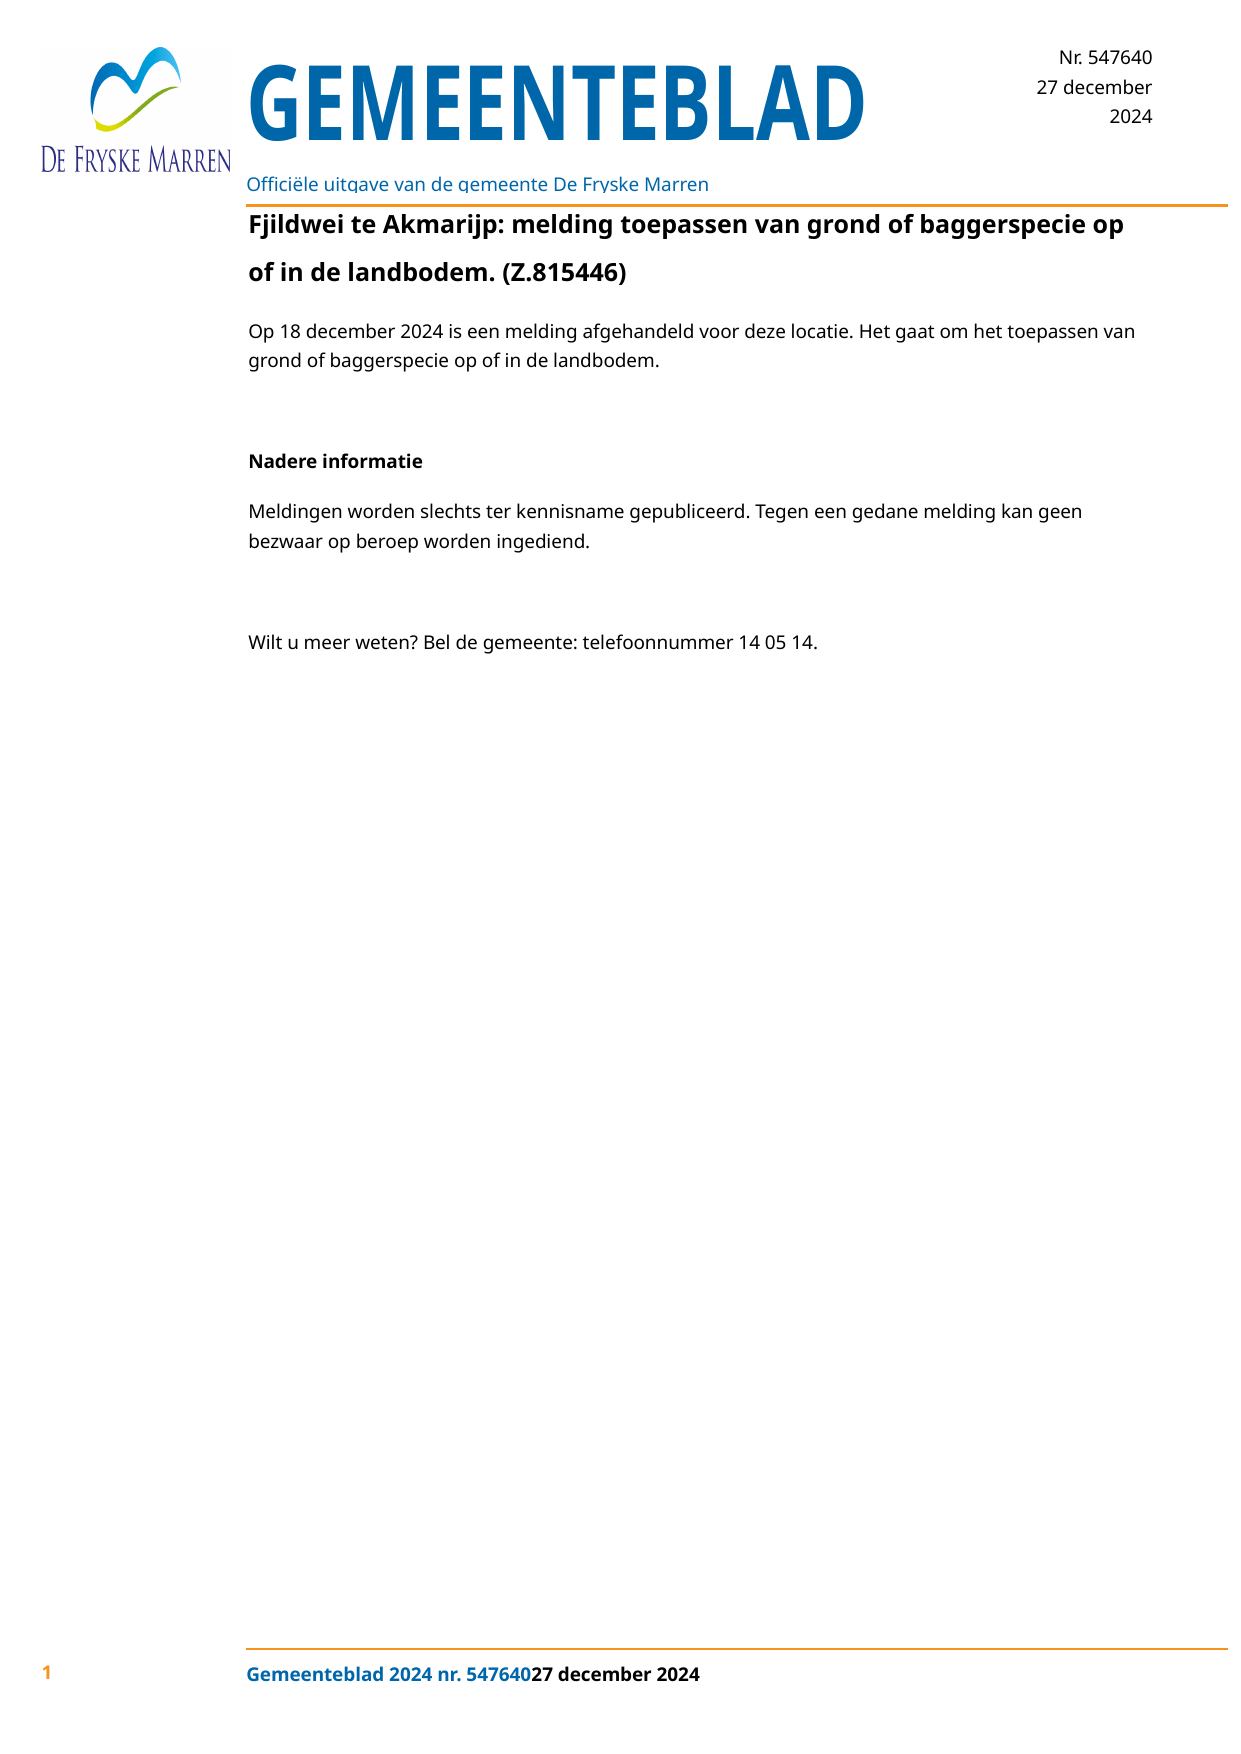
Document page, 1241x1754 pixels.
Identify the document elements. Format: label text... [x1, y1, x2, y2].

text Wilt u meer weten? Bel de gemeente: telefoonnummer 14 05 14. [248, 629, 1152, 655]
text Nadere informatie [248, 448, 1152, 474]
picture [41, 47, 231, 172]
text Fjildwei te Akmarijp: melding toepassen van grond of baggerspecie op of in de landbodem. (Z.815446) [248, 207, 1152, 288]
text Meldingen worden slechts ter kennisname gepubliceerd. Tegen een gedane melding kan geen bezwaar op beroep worden ingediend. [248, 499, 1152, 554]
text Op 18 december 2024 is een melding afgehandeld voor deze locatie. Het gaat om het toepassen van grond of baggerspecie op of in de landbodem. [248, 318, 1152, 373]
